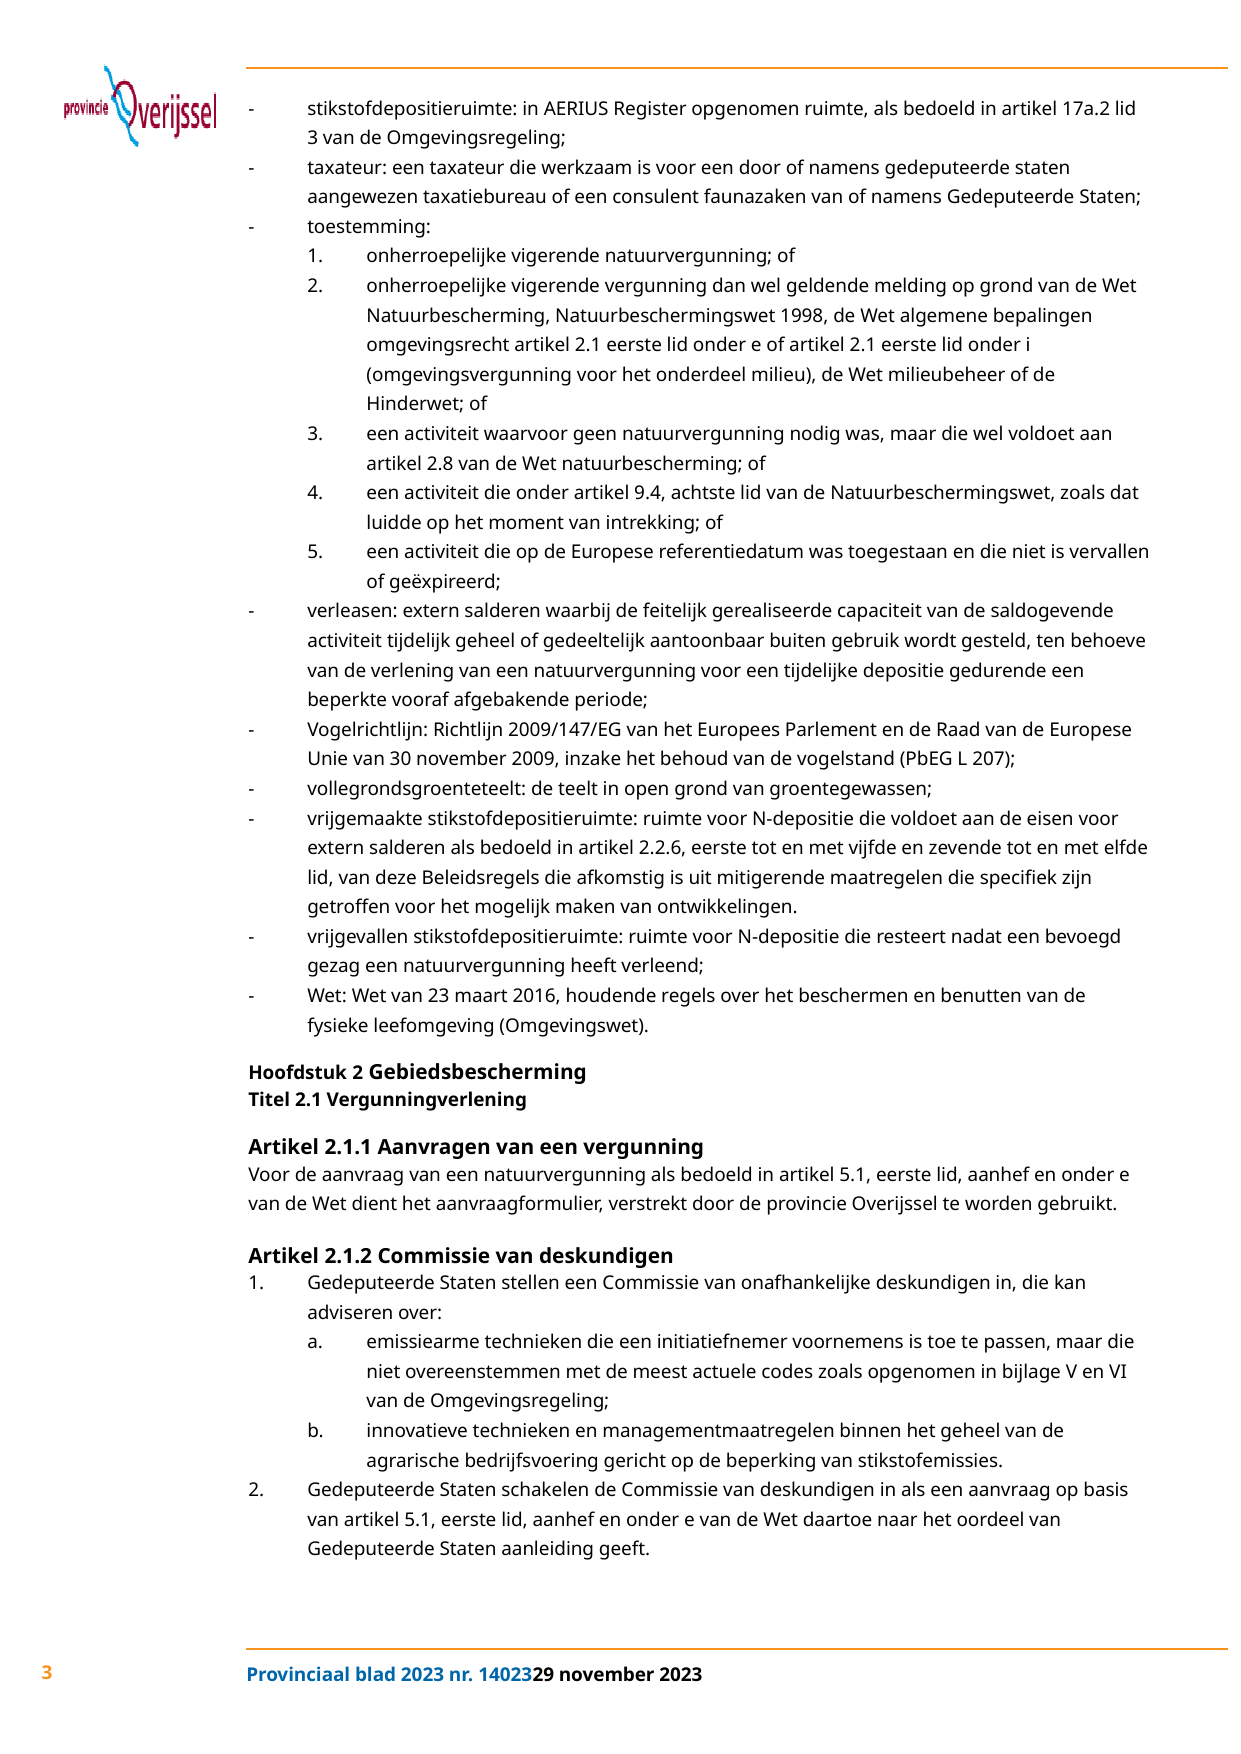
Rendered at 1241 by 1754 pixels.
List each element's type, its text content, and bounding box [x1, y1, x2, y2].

list Gedeputeerde Staten stellen een Commissie van onafhankelijke deskundigen in, die kan adviseren over: [248, 1269, 1152, 1325]
text Titel 2.1 Vergunningverlening [248, 1086, 1152, 1112]
list Gedeputeerde Staten schakelen de Commissie van deskundigen in als een aanvraag op basis van artikel 5.1, eerste lid, aanhef en onder e van de Wet daartoe naar het oordeel van Gedeputeerde Staten aanleiding geeft. [248, 1476, 1152, 1561]
text Artikel 2.1.1 Aanvragen van een vergunning [248, 1132, 1152, 1161]
list vrijgemaakte stikstofdepositieruimte: ruimte voor N-depositie die voldoet aan de eisen voor extern salderen als bedoeld in artikel 2.2.6, eerste tot en met vijfde en zevende tot en met elfde lid, van deze Beleidsregels die afkomstig is uit mitigerende maatregelen die specifiek zijn getroffen voor het mogelijk maken van ontwikkelingen. [248, 805, 1152, 919]
list stikstofdepositieruimte: in AERIUS Register opgenomen ruimte, als bedoeld in artikel 17a.2 lid 3 van de Omgevingsregeling; [248, 95, 1152, 150]
list toestemming: [248, 213, 1152, 239]
picture [41, 47, 231, 172]
list innovatieve technieken en managementmaatregelen binnen het geheel van de agrarische bedrijfsvoering gericht op de beperking van stikstofemissies. [307, 1417, 1152, 1473]
list verleasen: extern salderen waarbij de feitelijk gerealiseerde capaciteit van de saldogevende activiteit tijdelijk geheel of gedeeltelijk aantoonbaar buiten gebruik wordt gesteld, ten behoeve van de verlening van een natuurvergunning voor een tijdelijke depositie gedurende een beperkte vooraf afgebakende periode; [248, 598, 1152, 712]
text Artikel 2.1.2 Commissie van deskundigen [248, 1241, 1152, 1269]
list emissiearme technieken die een initiatiefnemer voornemens is toe te passen, maar die niet overeenstemmen met de meest actuele codes zoals opgenomen in bijlage V en VI van de Omgevingsregeling; [307, 1328, 1152, 1413]
list een activiteit die onder artikel 9.4, achtste lid van de Natuurbeschermingswet, zoals dat luidde op het moment van intrekking; of [307, 479, 1152, 535]
list vollegrondsgroenteteelt: de teelt in open grond van groentegewassen; [248, 775, 1152, 801]
list onherroepelijke vigerende vergunning dan wel geldende melding op grond van de Wet Natuurbescherming, Natuurbeschermingswet 1998, de Wet algemene bepalingen omgevingsrecht artikel 2.1 eerste lid onder e of artikel 2.1 eerste lid onder i (omgevingsvergunning voor het onderdeel milieu), de Wet milieubeheer of de Hinderwet; of [307, 272, 1152, 416]
list een activiteit waarvoor geen natuurvergunning nodig was, maar die wel voldoet aan artikel 2.8 van de Wet natuurbescherming; of [307, 420, 1152, 476]
text Voor de aanvraag van een natuurvergunning als bedoeld in artikel 5.1, eerste lid, aanhef en onder e van de Wet dient het aanvraagformulier, verstrekt door de provincie Overijssel te worden gebruikt. [248, 1161, 1152, 1216]
list onherroepelijke vigerende natuurvergunning; of [307, 243, 1152, 268]
list Wet: Wet van 23 maart 2016, houdende regels over het beschermen en benutten van de fysieke leefomgeving (Omgevingswet). [248, 982, 1152, 1038]
list Vogelrichtlijn: Richtlijn 2009/147/EG van het Europees Parlement en de Raad van de Europese Unie van 30 november 2009, inzake het behoud van de vogelstand (PbEG L 207); [248, 716, 1152, 771]
list vrijgevallen stikstofdepositieruimte: ruimte voor N-depositie die resteert nadat een bevoegd gezag een natuurvergunning heeft verleend; [248, 923, 1152, 978]
list taxateur: een taxateur die werkzaam is voor een door of namens gedeputeerde staten aangewezen taxatiebureau of een consulent faunazaken van of namens Gedeputeerde Staten; [248, 154, 1152, 209]
text Hoofdstuk 2 Gebiedsbescherming [248, 1057, 1152, 1086]
list een activiteit die op de Europese referentiedatum was toegestaan en die niet is vervallen of geëxpireerd; [307, 538, 1152, 594]
